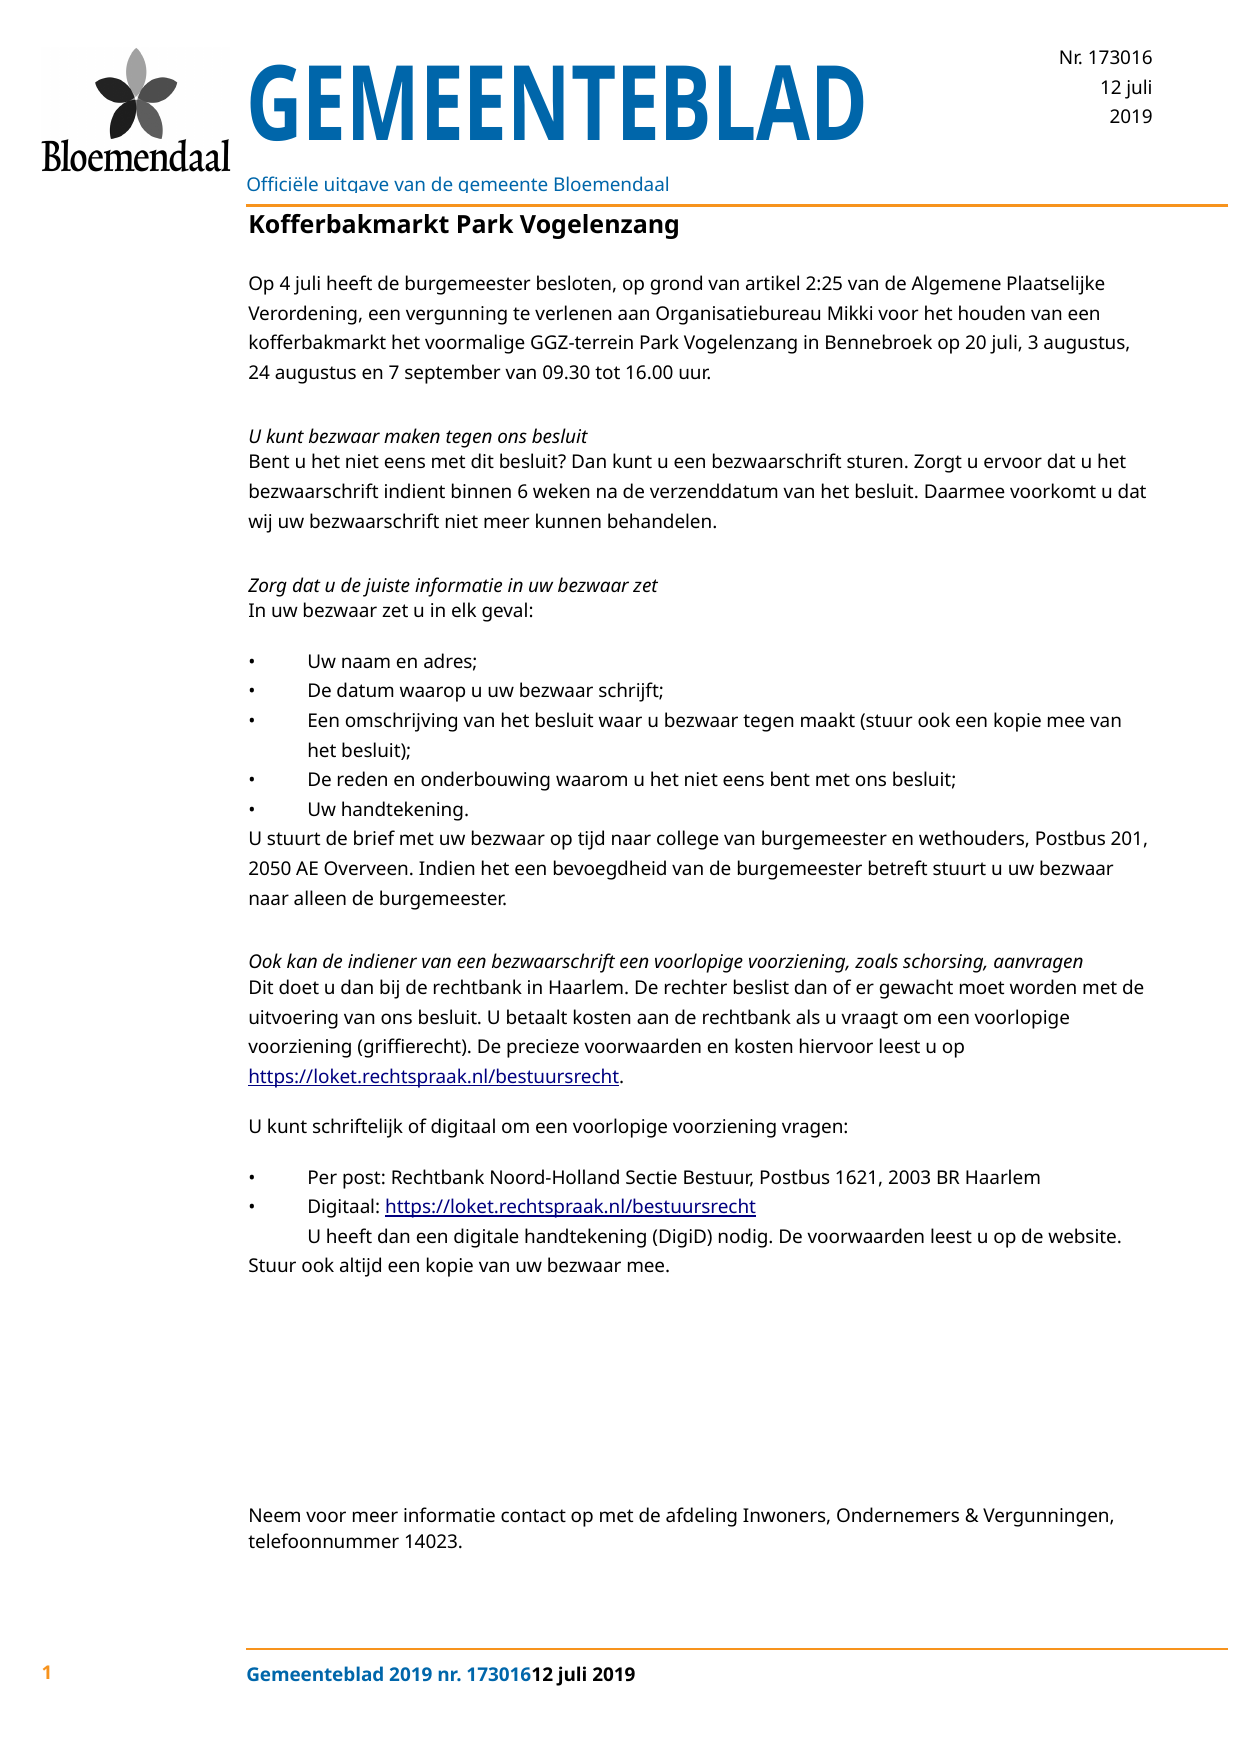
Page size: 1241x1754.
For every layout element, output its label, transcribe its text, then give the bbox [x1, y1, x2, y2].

list U heeft dan een digitale handtekening (DigiD) nodig. De voorwaarden leest u op de website. [248, 1223, 1152, 1249]
text Stuur ook altijd een kopie van uw bezwaar mee. [248, 1253, 1152, 1278]
list Uw handtekening. [248, 796, 1152, 822]
picture [41, 47, 231, 172]
text Zorg dat u de juiste informatie in uw bezwaar zet [248, 572, 1152, 598]
text U kunt bezwaar maken tegen ons besluit [248, 423, 1152, 449]
text Dit doet u dan bij de rechtbank in Haarlem. De rechter beslist dan of er gewacht moet worden met de uitvoering van ons besluit. U betaalt kosten aan de rechtbank als u vraagt om een voorlopige voorziening (griffierecht). De precieze voorwaarden en kosten hiervoor leest u op https://loket.rechtspraak.nl/bestuursrecht. [248, 974, 1152, 1089]
list Digitaal: https://loket.rechtspraak.nl/bestuursrecht [248, 1193, 1152, 1219]
list De reden en onderbouwing waarom u het niet eens bent met ons besluit; [248, 766, 1152, 792]
text U kunt schriftelijk of digitaal om een voorlopige voorziening vragen: [248, 1113, 1152, 1139]
text In uw bezwaar zet u in elk geval: [248, 598, 1152, 623]
list Per post: Rechtbank Noord-Holland Sectie Bestuur, Postbus 1621, 2003 BR Haarlem [248, 1164, 1152, 1190]
text Bent u het niet eens met dit besluit? Dan kunt u een bezwaarschrift sturen. Zorgt u ervoor dat u het bezwaarschrift indient binnen 6 weken na de verzenddatum van het besluit. Daarmee voorkomt u dat wij uw bezwaarschrift niet meer kunnen behandelen. [248, 449, 1152, 534]
text Neem voor meer informatie contact op met de afdeling Inwoners, Ondernemers & Vergunningen, telefoonnummer 14023. [248, 1502, 1152, 1554]
text Kofferbakmarkt Park Vogelenzang [248, 207, 1152, 241]
list Een omschrijving van het besluit waar u bezwaar tegen maakt (stuur ook een kopie mee van het besluit); [248, 707, 1152, 762]
text Ook kan de indiener van een bezwaarschrift een voorlopige voorziening, zoals schorsing, aanvragen [248, 949, 1152, 974]
text Op 4 juli heeft de burgemeester besloten, op grond van artikel 2:25 van de Algemene Plaatselijke Verordening, een vergunning te verlenen aan Organisatiebureau Mikki voor het houden van een kofferbakmarkt het voormalige GGZ-terrein Park Vogelenzang in Bennebroek op 20 juli, 3 augustus, 24 augustus en 7 september van 09.30 tot 16.00 uur. [248, 270, 1152, 385]
text U stuurt de brief met uw bezwaar op tijd naar college van burgemeester en wethouders, Postbus 201, 2050 AE Overveen. Indien het een bevoegdheid van de burgemeester betreft stuurt u uw bezwaar naar alleen de burgemeester. [248, 826, 1152, 910]
list Uw naam en adres; [248, 648, 1152, 674]
list De datum waarop u uw bezwaar schrijft; [248, 678, 1152, 703]
